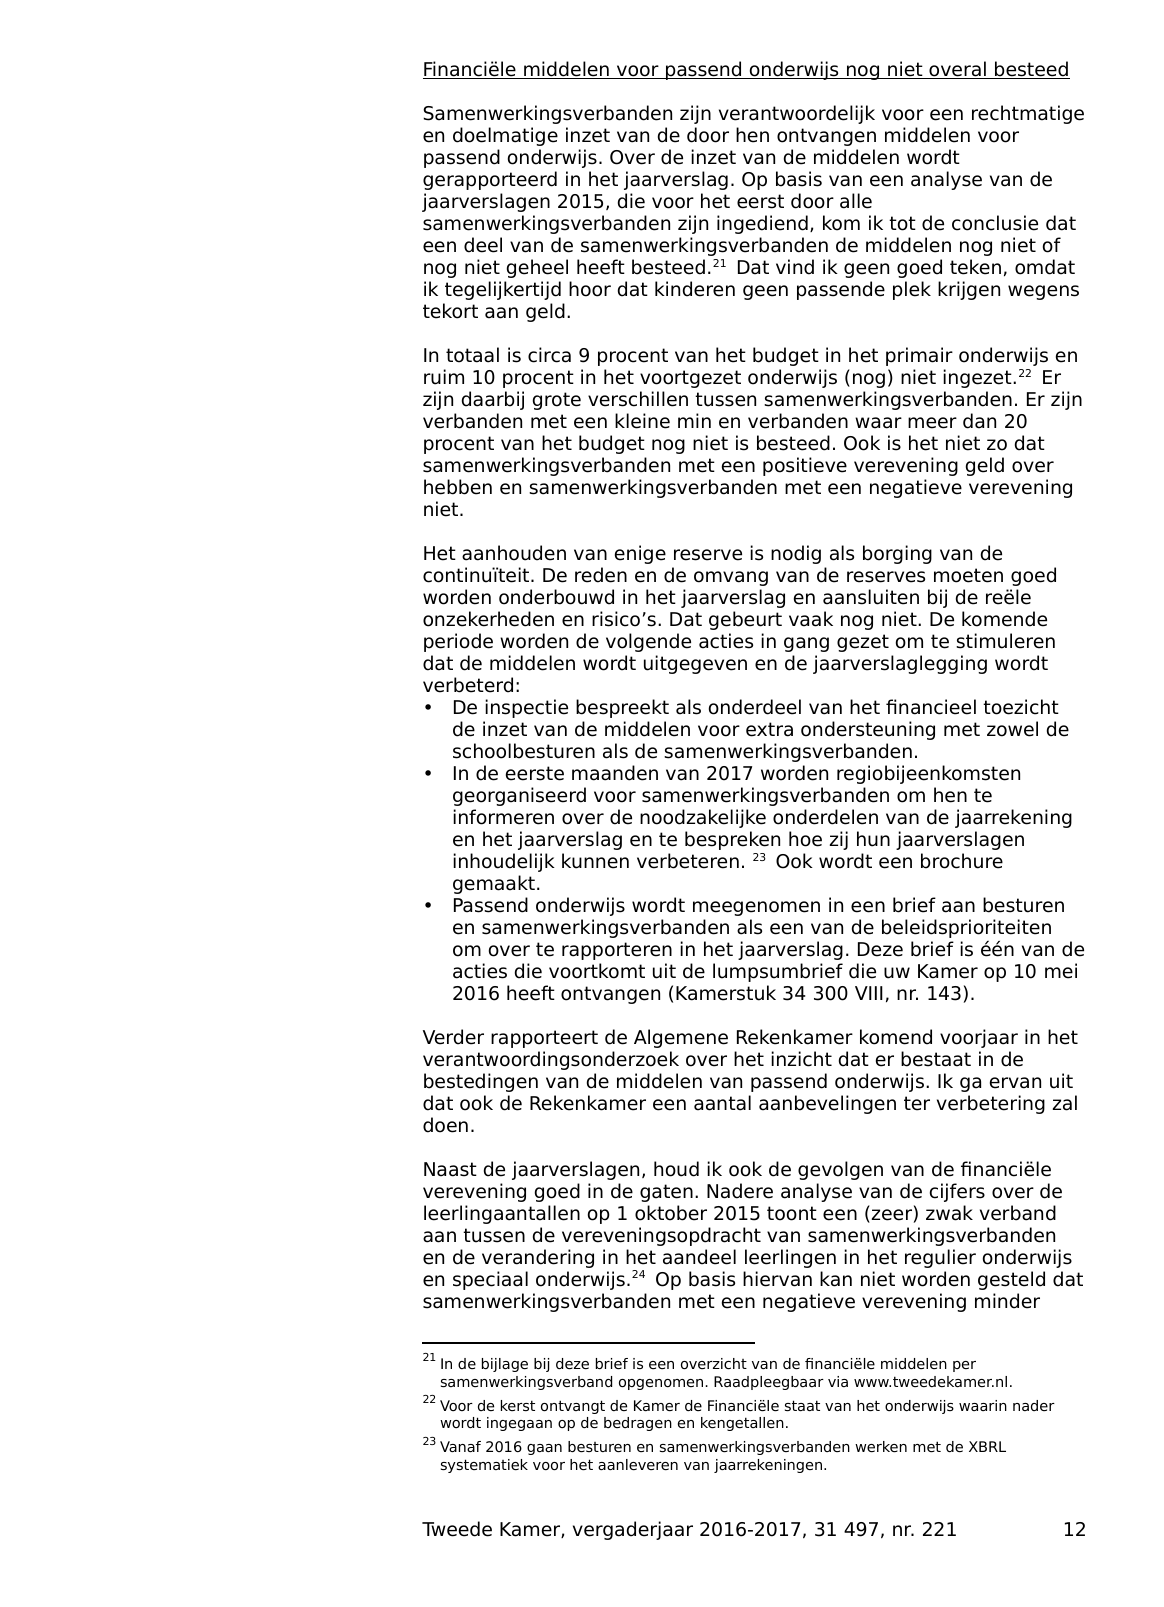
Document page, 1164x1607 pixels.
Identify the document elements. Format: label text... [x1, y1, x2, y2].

text In de bijlage bij deze brief is een overzicht van de financiële middelen per samenwerkingsverband opgenomen. Raadpleegbaar via www.tweedekamer.nl. [422, 1352, 1087, 1391]
text Samenwerkingsverbanden zijn verantwoordelijk voor een rechtmatige en doelmatige inzet van de door hen ontvangen middelen voor passend onderwijs. Over de inzet van de middelen wordt gerapporteerd in het jaarverslag. Op basis van een analyse van de jaarverslagen 2015, die voor het eerst door alle samenwerkingsverbanden zijn ingediend, kom ik tot de conclusie dat een deel van de samenwerkingsverbanden de middelen nog niet of nog niet geheel heeft besteed. Dat vind ik geen goed teken, omdat ik tegelijkertijd hoor dat kinderen geen passende plek krijgen wegens tekort aan geld. [422, 103, 1087, 323]
text • Passend onderwijs wordt meegenomen in een brief aan besturen en samenwerkingsverbanden als een van de beleidsprioriteiten om over te rapporteren in het jaarverslag. Deze brief is één van de acties die voortkomt uit de lumpsumbrief die uw Kamer op 10 mei 2016 heeft ontvangen (Kamerstuk 34 300 VIII, nr. 143). [422, 895, 1087, 1005]
subtitle Financiële middelen voor passend onderwijs nog niet overal besteed [422, 59, 1087, 81]
text Voor de kerst ontvangt de Kamer de Financiële staat van het onderwijs waarin nader wordt ingegaan op de bedragen en kengetallen. [422, 1393, 1087, 1432]
text In totaal is circa 9 procent van het budget in het primair onderwijs en ruim 10 procent in het voortgezet onderwijs (nog) niet ingezet. Er zijn daarbij grote verschillen tussen samenwerkingsverbanden. Er zijn verbanden met een kleine min en verbanden waar meer dan 20 procent van het budget nog niet is besteed. Ook is het niet zo dat samenwerkingsverbanden met een positieve verevening geld over hebben en samenwerkingsverbanden met een negatieve verevening niet. [422, 345, 1087, 521]
text • In de eerste maanden van 2017 worden regiobijeenkomsten georganiseerd voor samenwerkingsverbanden om hen te informeren over de noodzakelijke onderdelen van de jaarrekening en het jaarverslag en te bespreken hoe zij hun jaarverslagen inhoudelijk kunnen verbeteren. Ook wordt een brochure gemaakt. [422, 763, 1087, 895]
text Verder rapporteert de Algemene Rekenkamer komend voorjaar in het verantwoordingsonderzoek over het inzicht dat er bestaat in de bestedingen van de middelen van passend onderwijs. Ik ga ervan uit dat ook de Rekenkamer een aantal aanbevelingen ter verbetering zal doen. [422, 1027, 1087, 1137]
text Naast de jaarverslagen, houd ik ook de gevolgen van de financiële verevening goed in de gaten. Nadere analyse van de cijfers over de leerlingaantallen op 1 oktober 2015 toont een (zeer) zwak verband aan tussen de vereveningsopdracht van samenwerkingsverbanden en de verandering in het aandeel leerlingen in het regulier onderwijs en speciaal onderwijs. Op basis hiervan kan niet worden gesteld dat samenwerkingsverbanden met een negatieve verevening minder [422, 1159, 1087, 1313]
text Het aanhouden van enige reserve is nodig als borging van de continuïteit. De reden en de omvang van de reserves moeten goed worden onderbouwd in het jaarverslag en aansluiten bij de reële onzekerheden en risico’s. Dat gebeurt vaak nog niet. De komende periode worden de volgende acties in gang gezet om te stimuleren dat de middelen wordt uitgegeven en de jaarverslaglegging wordt verbeterd: [422, 543, 1087, 697]
text • De inspectie bespreekt als onderdeel van het financieel toezicht de inzet van de middelen voor extra ondersteuning met zowel de schoolbesturen als de samenwerkingsverbanden. [422, 697, 1087, 763]
text Vanaf 2016 gaan besturen en samenwerkingsverbanden werken met de XBRL systematiek voor het aanleveren van jaarrekeningen. [422, 1435, 1087, 1474]
